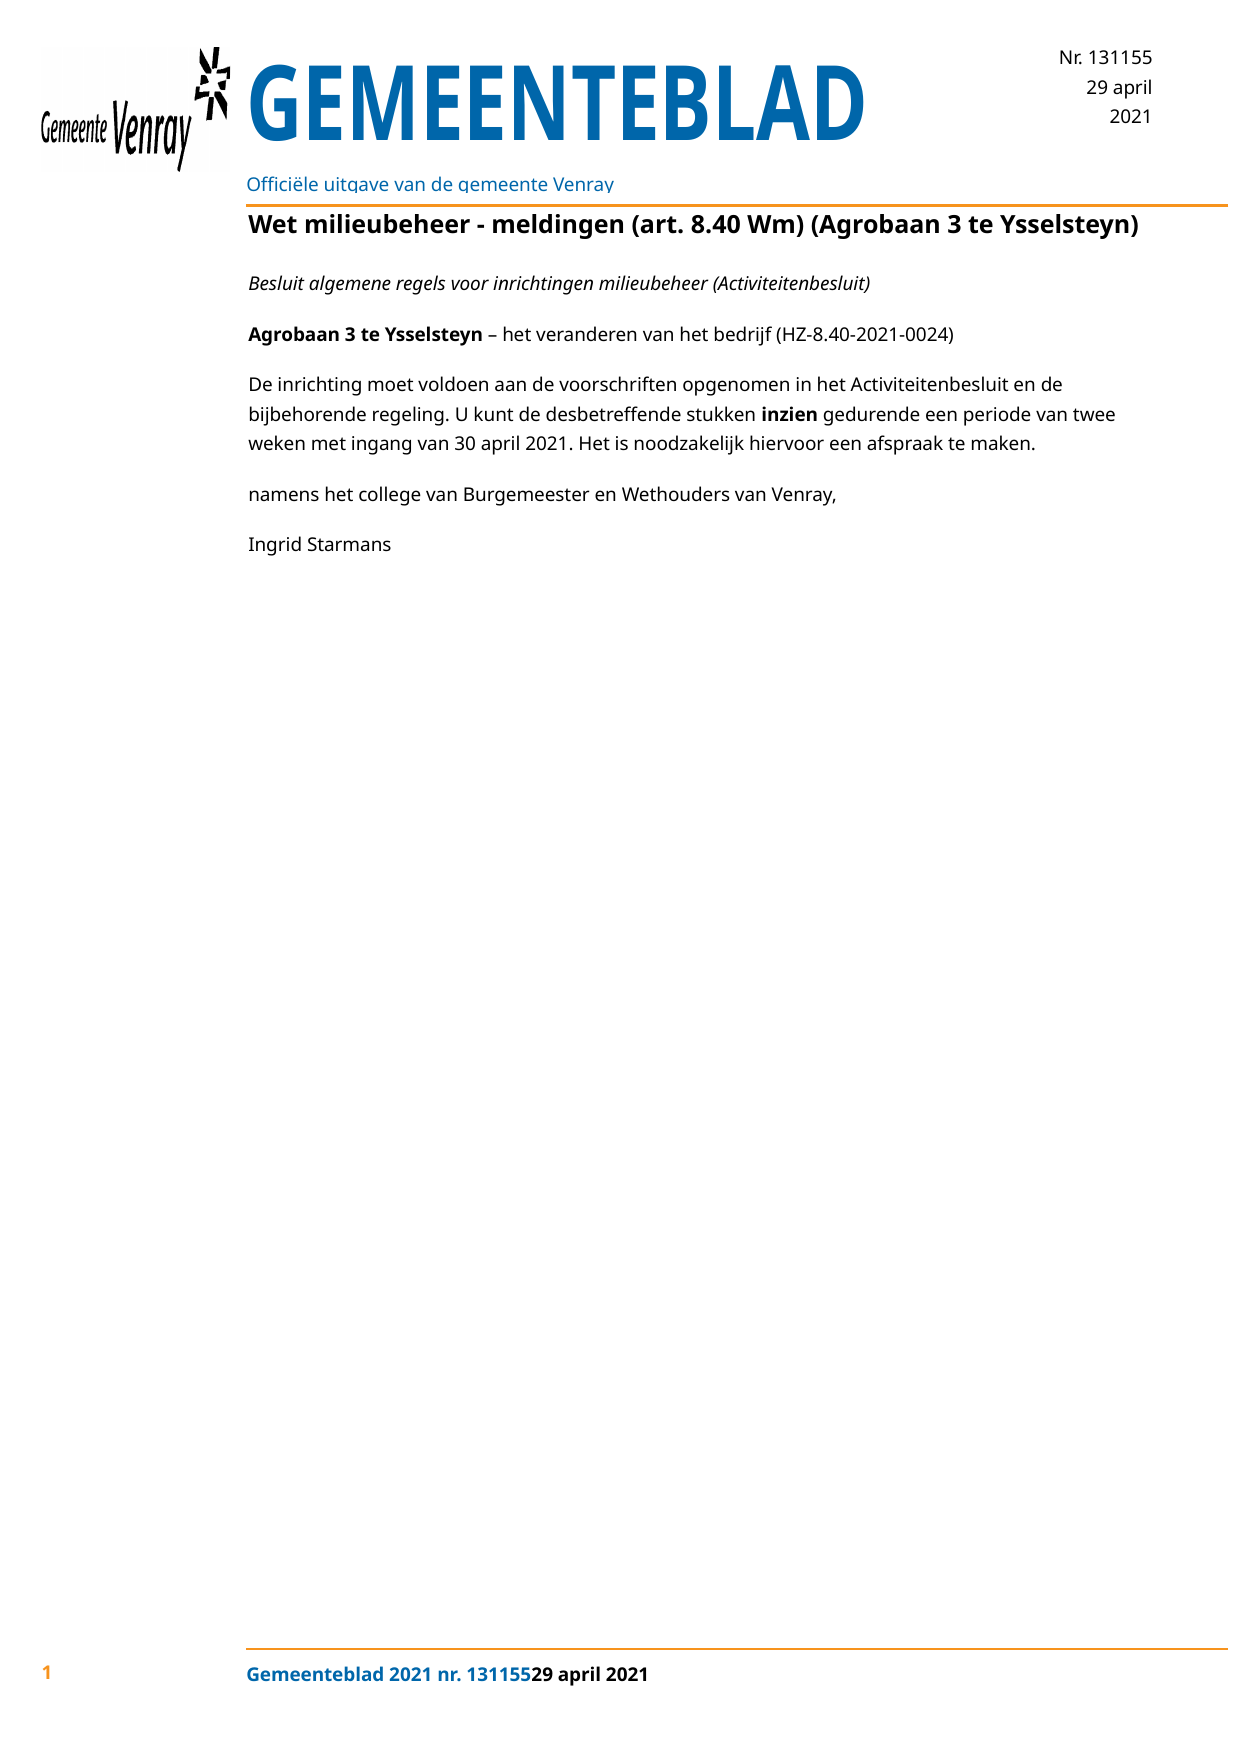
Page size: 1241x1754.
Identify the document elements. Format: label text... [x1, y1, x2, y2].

text Ingrid Starmans [248, 531, 1152, 557]
picture [41, 47, 231, 172]
text Wet milieubeheer - meldingen (art. 8.40 Wm) (Agrobaan 3 te Ysselsteyn) [248, 207, 1152, 241]
text namens het college van Burgemeester en Wethouders van Venray, [248, 481, 1152, 506]
text Agrobaan 3 te Ysselsteyn – het veranderen van het bedrijf (HZ-8.40-2021-0024) [248, 321, 1152, 346]
text De inrichting moet voldoen aan de voorschriften opgenomen in het Activiteitenbesluit en de bijbehorende regeling. U kunt de desbetreffende stukken inzien gedurende een periode van twee weken met ingang van 30 april 2021. Het is noodzakelijk hiervoor een afspraak te maken. [248, 371, 1152, 456]
text Besluit algemene regels voor inrichtingen milieubeheer (Activiteitenbesluit) [248, 270, 1152, 296]
